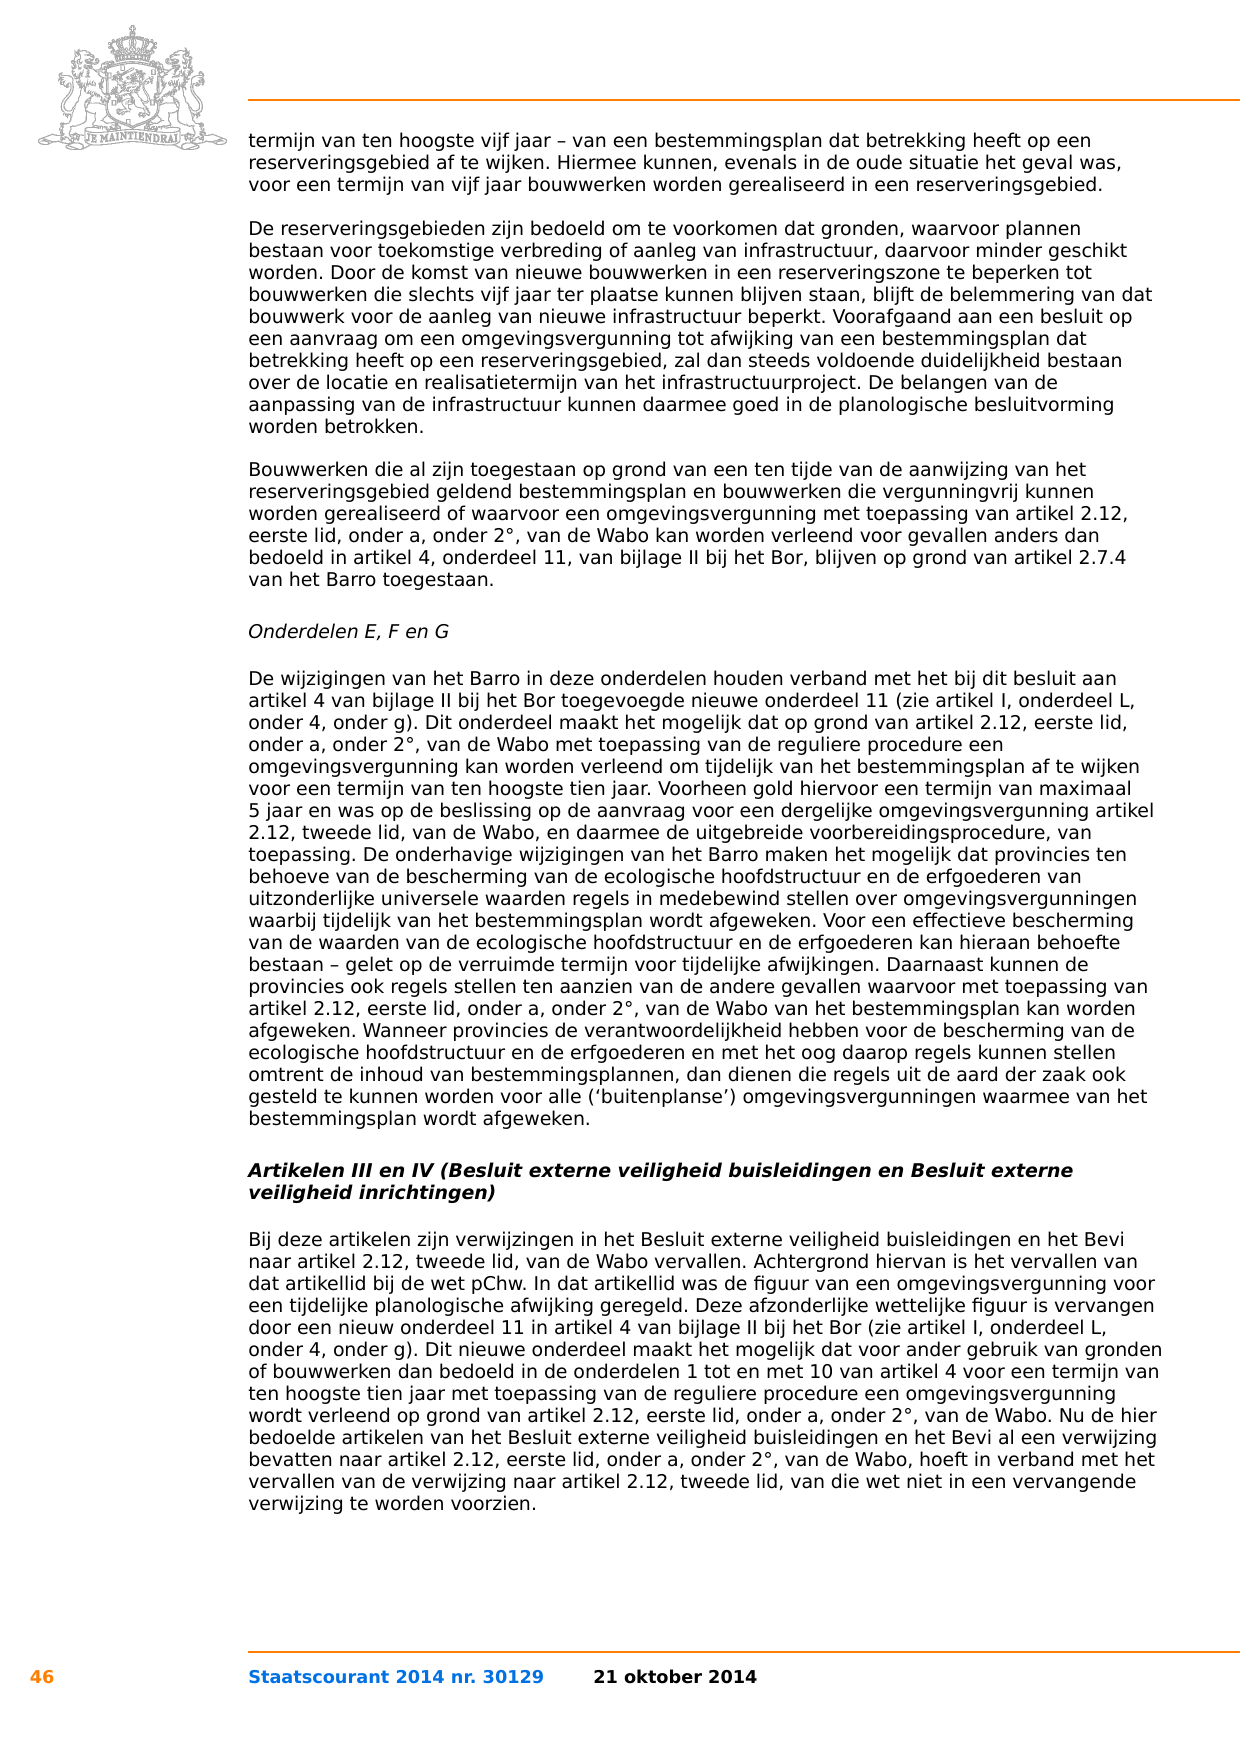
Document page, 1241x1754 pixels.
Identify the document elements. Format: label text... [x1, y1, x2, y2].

subtitle Onderdelen E, F en G [248, 621, 1163, 643]
text Bij deze artikelen zijn verwijzingen in het Besluit externe veiligheid buisleidingen en het Bevi naar artikel 2.12, tweede lid, van de Wabo vervallen. Achtergrond hiervan is het vervallen van dat artikellid bij de wet pChw. In dat artikellid was de figuur van een omgevingsvergunning voor een tijdelijke planologische afwijking geregeld. Deze afzonderlijke wettelijke figuur is vervangen door een nieuw onderdeel 11 in artikel 4 van bijlage II bij het Bor (zie artikel I, onderdeel L, onder 4, onder g). Dit nieuwe onderdeel maakt het mogelijk dat voor ander gebruik van gronden of bouwwerken dan bedoeld in de onderdelen 1 tot en met 10 van artikel 4 voor een termijn van ten hoogste tien jaar met toepassing van de reguliere procedure een omgevingsvergunning wordt verleend op grond van artikel 2.12, eerste lid, onder a, onder 2°, van de Wabo. Nu de hier bedoelde artikelen van het Besluit externe veiligheid buisleidingen en het Bevi al een verwijzing bevatten naar artikel 2.12, eerste lid, onder a, onder 2°, van de Wabo, hoeft in verband met het vervallen van de verwijzing naar artikel 2.12, tweede lid, van die wet niet in een vervangende verwijzing te worden voorzien. [248, 1229, 1163, 1514]
text De wijzigingen van het Barro in deze onderdelen houden verband met het bij dit besluit aan artikel 4 van bijlage II bij het Bor toegevoegde nieuwe onderdeel 11 (zie artikel I, onderdeel L, onder 4, onder g). Dit onderdeel maakt het mogelijk dat op grond van artikel 2.12, eerste lid, onder a, onder 2°, van de Wabo met toepassing van de reguliere procedure een omgevingsvergunning kan worden verleend om tijdelijk van het bestemmingsplan af te wijken voor een termijn van ten hoogste tien jaar. Voorheen gold hiervoor een termijn van maximaal 5 jaar en was op de beslissing op de aanvraag voor een dergelijke omgevingsvergunning artikel 2.12, tweede lid, van de Wabo, en daarmee de uitgebreide voorbereidingsprocedure, van toepassing. De onderhavige wijzigingen van het Barro maken het mogelijk dat provincies ten behoeve van de bescherming van de ecologische hoofdstructuur en de erfgoederen van uitzonderlijke universele waarden regels in medebewind stellen over omgevingsvergunningen waarbij tijdelijk van het bestemmingsplan wordt afgeweken. Voor een effectieve bescherming van de waarden van de ecologische hoofdstructuur en de erfgoederen kan hieraan behoefte bestaan – gelet op de verruimde termijn voor tijdelijke afwijkingen. Daarnaast kunnen de provincies ook regels stellen ten aanzien van de andere gevallen waarvoor met toepassing van artikel 2.12, eerste lid, onder a, onder 2°, van de Wabo van het bestemmingsplan kan worden afgeweken. Wanneer provincies de verantwoordelijkheid hebben voor de bescherming van de ecologische hoofdstructuur en de erfgoederen en met het oog daarop regels kunnen stellen omtrent de inhoud van bestemmingsplannen, dan dienen die regels uit de aard der zaak ook gesteld te kunnen worden voor alle (‘buitenplanse’) omgevingsvergunningen waarmee van het bestemmingsplan wordt afgeweken. [248, 668, 1163, 1130]
text Bouwwerken die al zijn toegestaan op grond van een ten tijde van de aanwijzing van het reserveringsgebied geldend bestemmingsplan en bouwwerken die vergunningvrij kunnen worden gerealiseerd of waarvoor een omgevingsvergunning met toepassing van artikel 2.12, eerste lid, onder a, onder 2°, van de Wabo kan worden verleend voor gevallen anders dan bedoeld in artikel 4, onderdeel 11, van bijlage II bij het Bor, blijven op grond van artikel 2.7.4 van het Barro toegestaan. [248, 459, 1163, 591]
subtitle Artikelen III en IV (Besluit externe veiligheid buisleidingen en Besluit externe veiligheid inrichtingen) [248, 1160, 1163, 1204]
text De reserveringsgebieden zijn bedoeld om te voorkomen dat gronden, waarvoor plannen bestaan voor toekomstige verbreding of aanleg van infrastructuur, daarvoor minder geschikt worden. Door de komst van nieuwe bouwwerken in een reserveringszone te beperken tot bouwwerken die slechts vijf jaar ter plaatse kunnen blijven staan, blijft de belemmering van dat bouwwerk voor de aanleg van nieuwe infrastructuur beperkt. Voorafgaand aan een besluit op een aanvraag om een omgevingsvergunning tot afwijking van een bestemmingsplan dat betrekking heeft op een reserveringsgebied, zal dan steeds voldoende duidelijkheid bestaan over de locatie en realisatietermijn van het infrastructuurproject. De belangen van de aanpassing van de infrastructuur kunnen daarmee goed in de planologische besluitvorming worden betrokken. [248, 218, 1163, 437]
text termijn van ten hoogste vijf jaar – van een bestemmingsplan dat betrekking heeft op een reserveringsgebied af te wijken. Hiermee kunnen, evenals in de oude situatie het geval was, voor een termijn van vijf jaar bouwwerken worden gerealiseerd in een reserveringsgebied. [248, 130, 1163, 196]
picture [38, 25, 227, 150]
